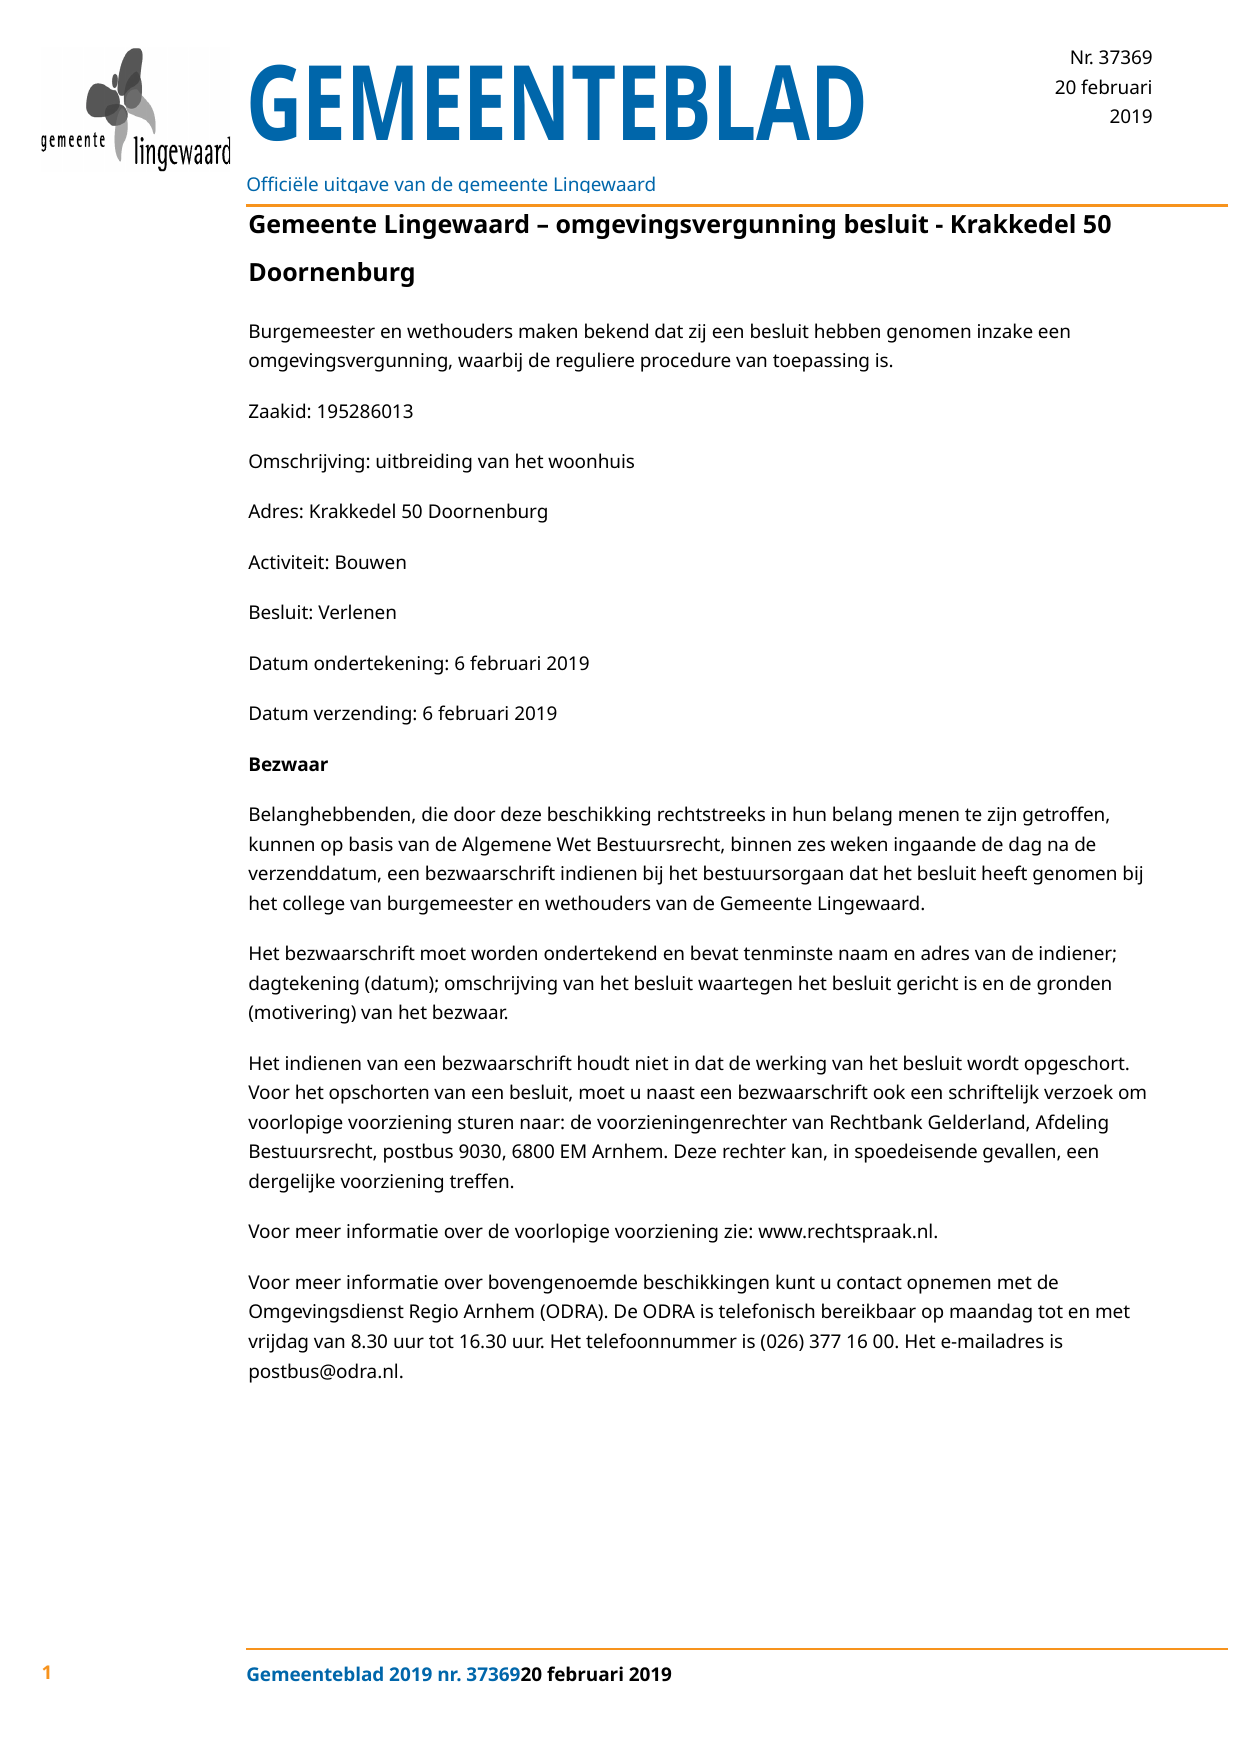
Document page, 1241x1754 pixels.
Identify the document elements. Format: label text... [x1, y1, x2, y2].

text Activiteit: Bouwen [248, 549, 1152, 575]
picture [41, 47, 231, 172]
text Het indienen van een bezwaarschrift houdt niet in dat de werking van het besluit wordt opgeschort. Voor het opschorten van een besluit, moet u naast een bezwaarschrift ook een schriftelijk verzoek om voorlopige voorziening sturen naar: de voorzieningenrechter van Rechtbank Gelderland, Afdeling Bestuursrecht, postbus 9030, 6800 EM Arnhem. Deze rechter kan, in spoedeisende gevallen, een dergelijke voorziening treffen. [248, 1050, 1152, 1194]
text Bezwaar [248, 751, 1152, 777]
text Het bezwaarschrift moet worden ondertekend en bevat tenminste naam en adres van de indiener; dagtekening (datum); omschrijving van het besluit waartegen het besluit gericht is en de gronden (motivering) van het bezwaar. [248, 940, 1152, 1025]
text Datum verzending: 6 februari 2019 [248, 700, 1152, 726]
text Adres: Krakkedel 50 Doornenburg [248, 499, 1152, 524]
text Besluit: Verlenen [248, 599, 1152, 625]
text Burgemeester en wethouders maken bekend dat zij een besluit hebben genomen inzake een omgevingsvergunning, waarbij de reguliere procedure van toepassing is. [248, 318, 1152, 373]
text Gemeente Lingewaard – omgevingsvergunning besluit - Krakkedel 50 Doornenburg [248, 207, 1152, 288]
text Voor meer informatie over bovengenoemde beschikkingen kunt u contact opnemen met de Omgevingsdienst Regio Arnhem (ODRA). De ODRA is telefonisch bereikbaar op maandag tot en met vrijdag van 8.30 uur tot 16.30 uur. Het telefoonnummer is (026) 377 16 00. Het e-mailadres is postbus@odra.nl. [248, 1269, 1152, 1384]
text Datum ondertekening: 6 februari 2019 [248, 650, 1152, 676]
text Omschrijving: uitbreiding van het woonhuis [248, 448, 1152, 474]
text Zaakid: 195286013 [248, 398, 1152, 424]
text Voor meer informatie over de voorlopige voorziening zie: www.rechtspraak.nl. [248, 1219, 1152, 1244]
text Belanghebbenden, die door deze beschikking rechtstreeks in hun belang menen te zijn getroffen, kunnen op basis van de Algemene Wet Bestuursrecht, binnen zes weken ingaande de dag na de verzenddatum, een bezwaarschrift indienen bij het bestuursorgaan dat het besluit heeft genomen bij het college van burgemeester en wethouders van de Gemeente Lingewaard. [248, 801, 1152, 916]
